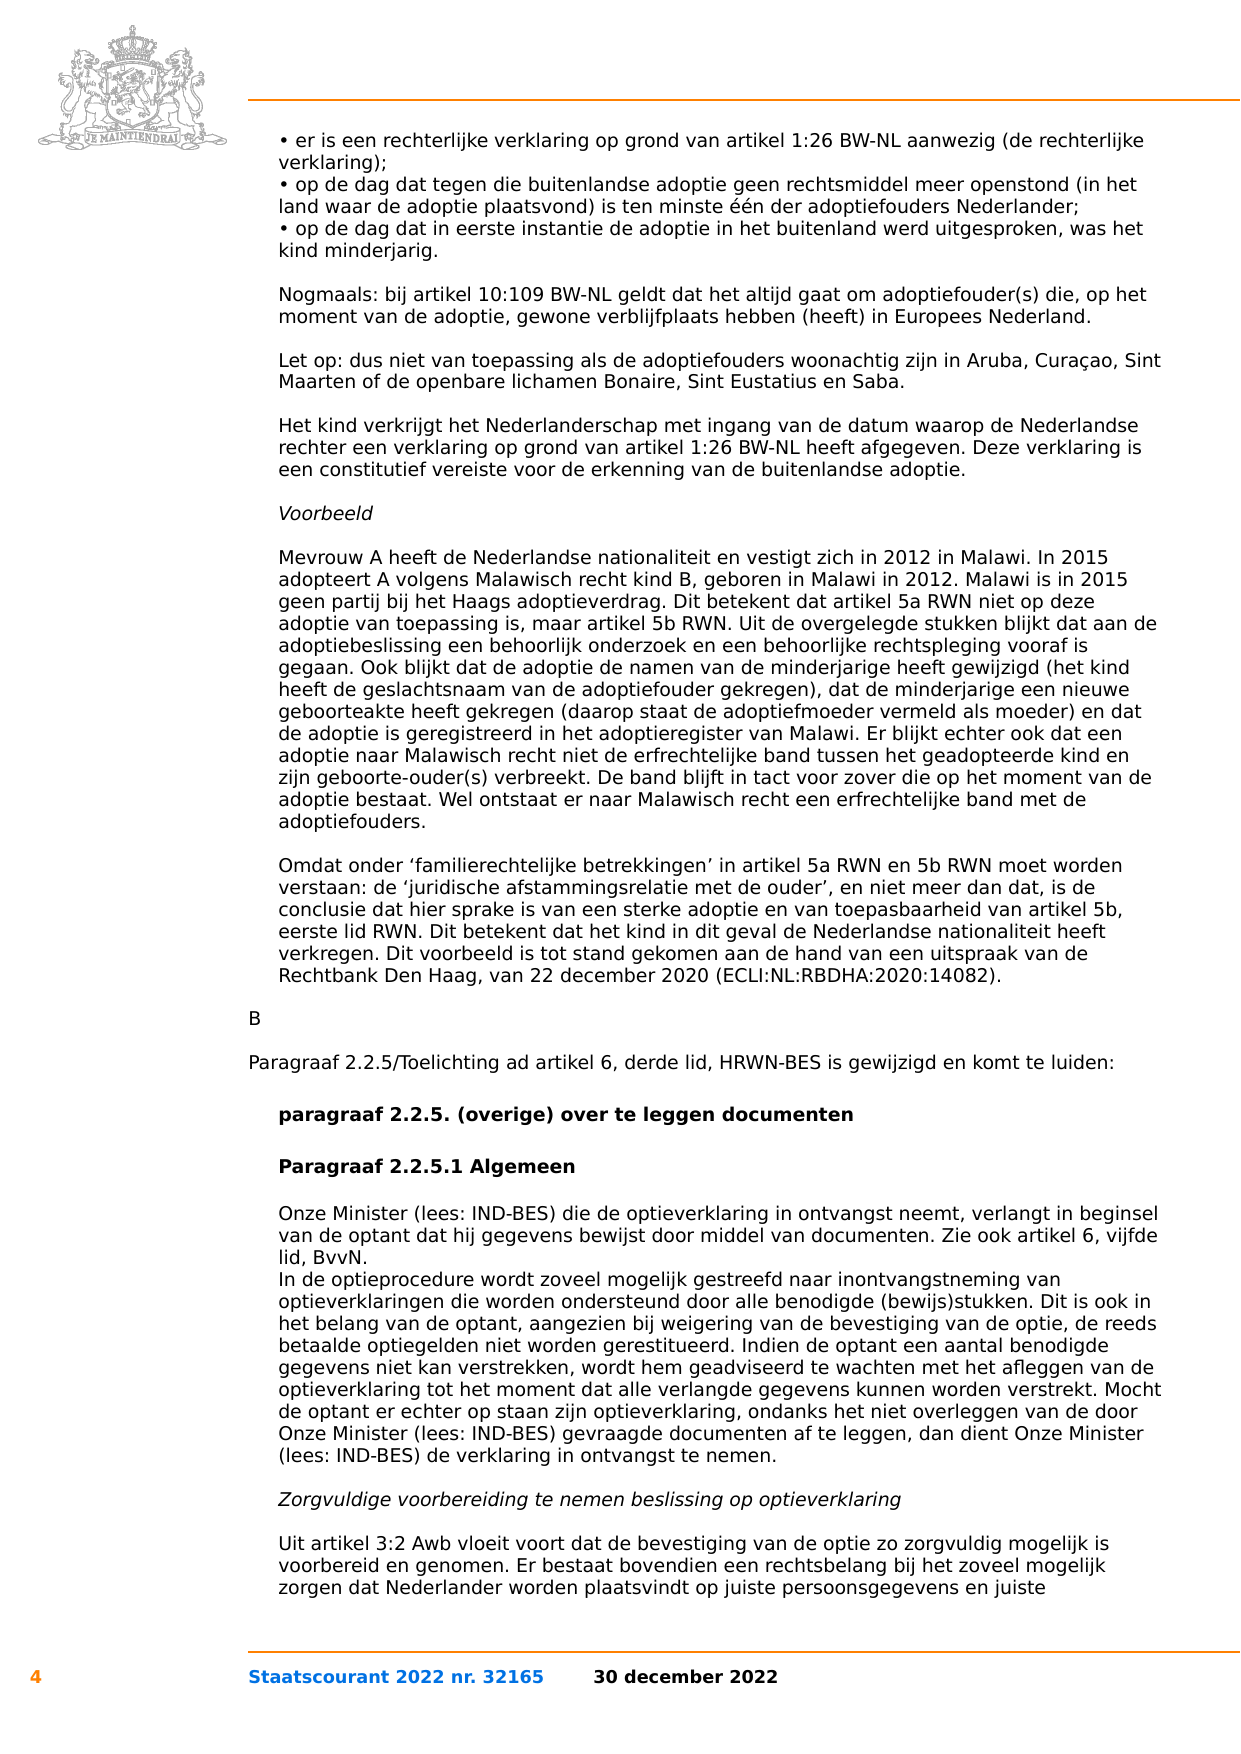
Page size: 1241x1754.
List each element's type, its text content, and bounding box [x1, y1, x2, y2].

text Het kind verkrijgt het Nederlanderschap met ingang van de datum waarop de Nederlandse rechter een verklaring op grond van artikel 1:26 BW-NL heeft afgegeven. Deze verklaring is een constitutief vereiste voor de erkenning van de buitenlandse adoptie. [278, 415, 1163, 481]
text Nogmaals: bij artikel 10:109 BW-NL geldt dat het altijd gaat om adoptiefouder(s) die, op het moment van de adoptie, gewone verblijfplaats hebben (heeft) in Europees Nederland. [278, 284, 1163, 328]
subtitle Voorbeeld [278, 503, 1163, 525]
text Mevrouw A heeft de Nederlandse nationaliteit en vestigt zich in 2012 in Malawi. In 2015 adopteert A volgens Malawisch recht kind B, geboren in Malawi in 2012. Malawi is in 2015 geen partij bij het Haags adoptieverdrag. Dit betekent dat artikel 5a RWN niet op deze adoptie van toepassing is, maar artikel 5b RWN. Uit de overgelegde stukken blijkt dat aan de adoptiebeslissing een behoorlijk onderzoek en een behoorlijke rechtspleging vooraf is gegaan. Ook blijkt dat de adoptie de namen van de minderjarige heeft gewijzigd (het kind heeft de geslachtsnaam van de adoptiefouder gekregen), dat de minderjarige een nieuwe geboorteakte heeft gekregen (daarop staat de adoptiefmoeder vermeld als moeder) en dat de adoptie is geregistreerd in het adoptieregister van Malawi. Er blijkt echter ook dat een adoptie naar Malawisch recht niet de erfrechtelijke band tussen het geadopteerde kind en zijn geboorte-ouder(s) verbreekt. De band blijft in tact voor zover die op het moment van de adoptie bestaat. Wel ontstaat er naar Malawisch recht een erfrechtelijke band met de adoptiefouders. [278, 547, 1163, 833]
subtitle paragraaf 2.2.5. (overige) over te leggen documenten [278, 1104, 1163, 1126]
text Omdat onder ‘familierechtelijke betrekkingen’ in artikel 5a RWN en 5b RWN moet worden verstaan: de ‘juridische afstammingsrelatie met de ouder’, en niet meer dan dat, is de conclusie dat hier sprake is van een sterke adoptie en van toepasbaarheid van artikel 5b, eerste lid RWN. Dit betekent dat het kind in dit geval de Nederlandse nationaliteit heeft verkregen. Dit voorbeeld is tot stand gekomen aan de hand van een uitspraak van de Rechtbank Den Haag, van 22 december 2020 (ECLI:NL:RBDHA:2020:14082). [278, 854, 1163, 986]
text • op de dag dat in eerste instantie de adoptie in het buitenland werd uitgesproken, was het kind minderjarig. [278, 218, 1163, 262]
picture [38, 25, 227, 150]
text B [248, 1008, 1163, 1030]
text Uit artikel 3:2 Awb vloeit voort dat de bevestiging van de optie zo zorgvuldig mogelijk is voorbereid en genomen. Er bestaat bovendien een rechtsbelang bij het zoveel mogelijk zorgen dat Nederlander worden plaatsvindt op juiste persoonsgegevens en juiste [278, 1533, 1163, 1598]
text Onze Minister (lees: IND-BES) die de optieverklaring in ontvangst neemt, verlangt in beginsel van de optant dat hij gegevens bewijst door middel van documenten. Zie ook artikel 6, vijfde lid, BvvN. [278, 1203, 1163, 1269]
text Paragraaf 2.2.5/Toelichting ad artikel 6, derde lid, HRWN-BES is gewijzigd en komt te luiden: [248, 1052, 1163, 1074]
text In de optieprocedure wordt zoveel mogelijk gestreefd naar inontvangstneming van optieverklaringen die worden ondersteund door alle benodigde (bewijs)stukken. Dit is ook in het belang van de optant, aangezien bij weigering van de bevestiging van de optie, de reeds betaalde optiegelden niet worden gerestitueerd. Indien de optant een aantal benodigde gegevens niet kan verstrekken, wordt hem geadviseerd te wachten met het afleggen van de optieverklaring tot het moment dat alle verlangde gegevens kunnen worden verstrekt. Mocht de optant er echter op staan zijn optieverklaring, ondanks het niet overleggen van de door Onze Minister (lees: IND-BES) gevraagde documenten af te leggen, dan dient Onze Minister (lees: IND-BES) de verklaring in ontvangst te nemen. [278, 1269, 1163, 1467]
subtitle Zorgvuldige voorbereiding te nemen beslissing op optieverklaring [278, 1489, 1163, 1511]
text • er is een rechterlijke verklaring op grond van artikel 1:26 BW-NL aanwezig (de rechterlijke verklaring); [278, 130, 1163, 174]
text Let op: dus niet van toepassing als de adoptiefouders woonachtig zijn in Aruba, Curaçao, Sint Maarten of de openbare lichamen Bonaire, Sint Eustatius en Saba. [278, 349, 1163, 393]
text • op de dag dat tegen die buitenlandse adoptie geen rechtsmiddel meer openstond (in het land waar de adoptie plaatsvond) is ten minste één der adoptiefouders Nederlander; [278, 174, 1163, 218]
subtitle Paragraaf 2.2.5.1 Algemeen [278, 1156, 1163, 1178]
